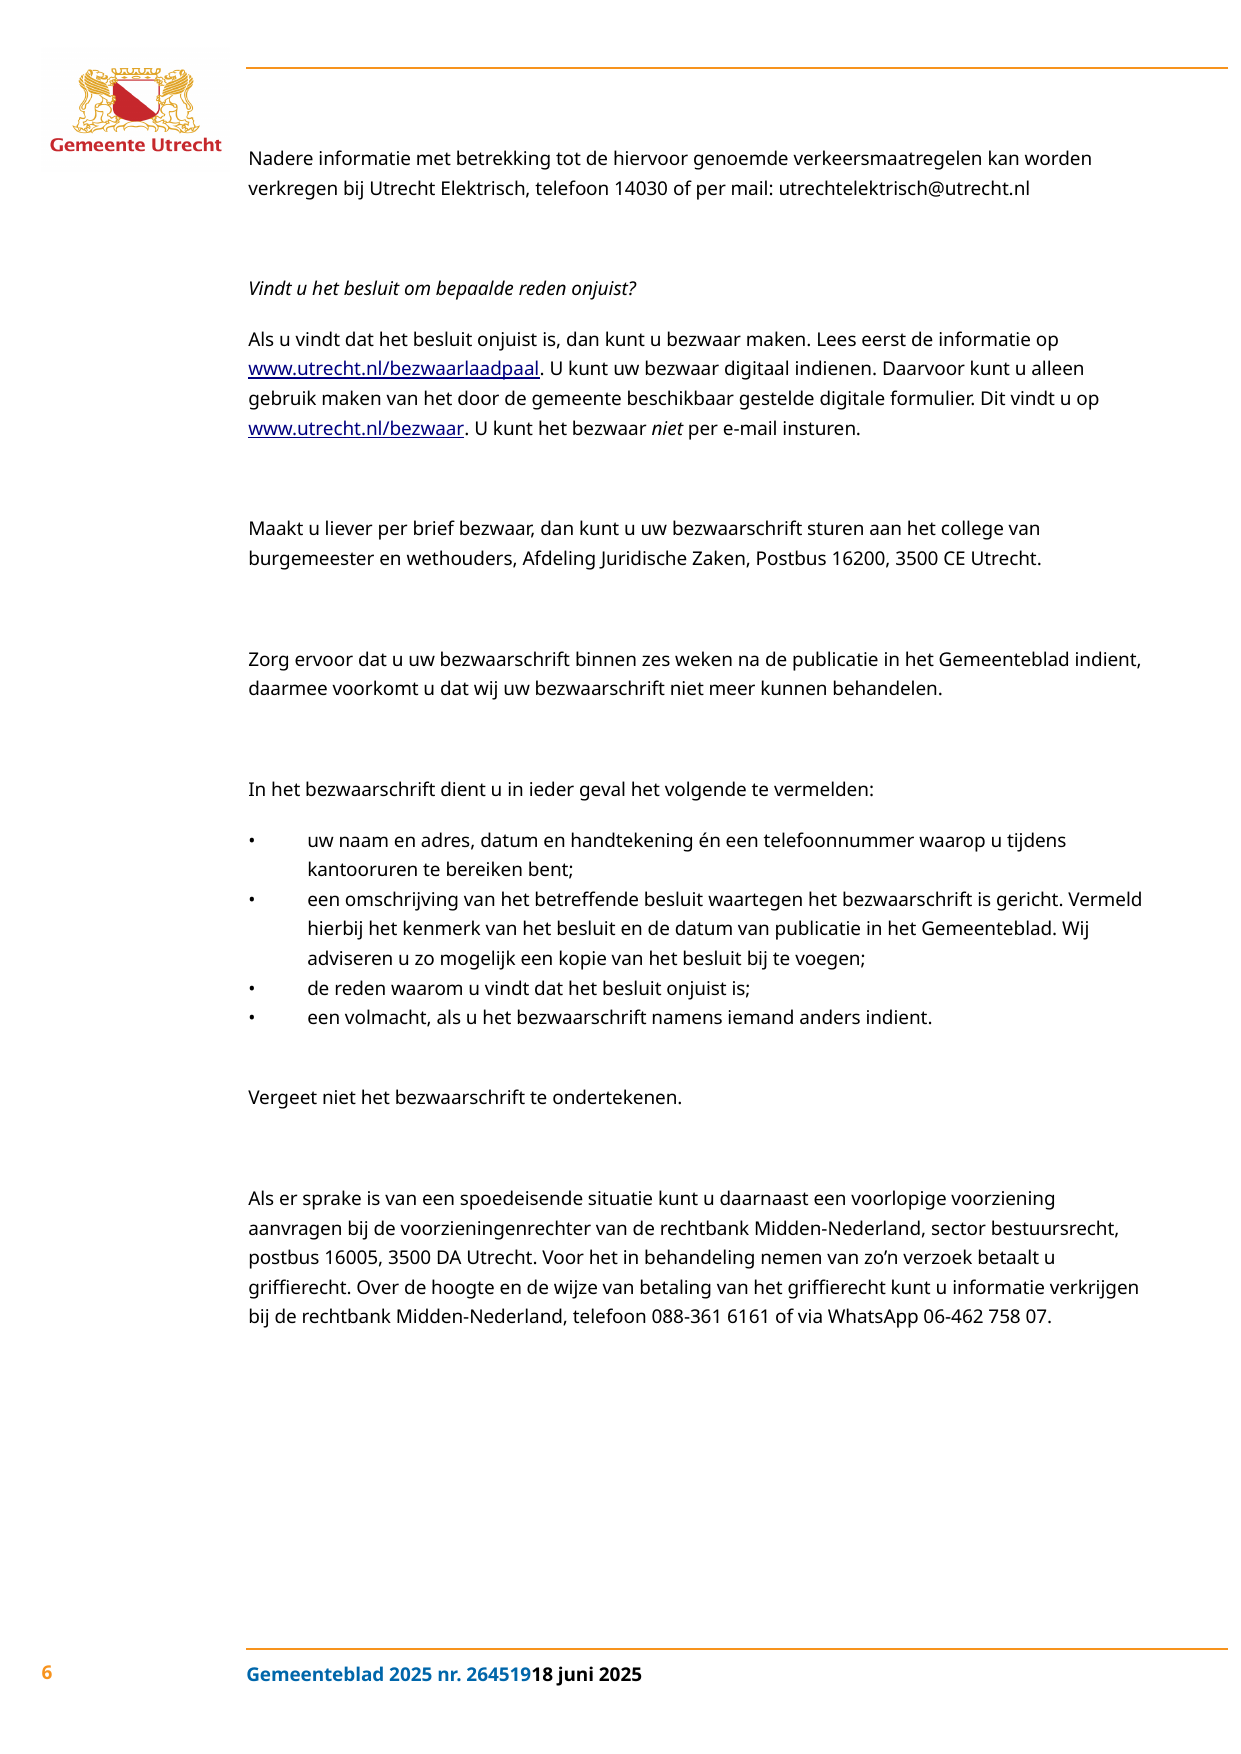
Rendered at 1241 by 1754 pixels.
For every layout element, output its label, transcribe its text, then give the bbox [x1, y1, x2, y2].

text Nadere informatie met betrekking tot de hiervoor genoemde verkeersmaatregelen kan worden verkregen bij Utrecht Elektrisch, telefoon 14030 of per mail: utrechtelektrisch@utrecht.nl [248, 145, 1152, 201]
text Vergeet niet het bezwaarschrift te ondertekenen. [248, 1084, 1152, 1110]
text Maakt u liever per brief bezwaar, dan kunt u uw bezwaarschrift sturen aan het college van burgemeester en wethouders, Afdeling Juridische Zaken, Postbus 16200, 3500 CE Utrecht. [248, 516, 1152, 571]
list een omschrijving van het betreffende besluit waartegen het bezwaarschrift is gericht. Vermeld hierbij het kenmerk van het besluit en de datum van publicatie in het Gemeenteblad. Wij adviseren u zo mogelijk een kopie van het besluit bij te voegen; [248, 886, 1152, 971]
text Als u vindt dat het besluit onjuist is, dan kunt u bezwaar maken. Lees eerst de informatie op www.utrecht.nl/bezwaarlaadpaal. U kunt uw bezwaar digitaal indienen. Daarvoor kunt u alleen gebruik maken van het door de gemeente beschikbaar gestelde digitale formulier. Dit vindt u op www.utrecht.nl/bezwaar. U kunt het bezwaar niet per e-mail insturen. [248, 326, 1152, 441]
text Vindt u het besluit om bepaalde reden onjuist? [248, 276, 1152, 301]
list de reden waarom u vindt dat het besluit onjuist is; [248, 975, 1152, 1001]
text Als er sprake is van een spoedeisende situatie kunt u daarnaast een voorlopige voorziening aanvragen bij de voorzieningenrechter van de rechtbank Midden-Nederland, sector bestuursrecht, postbus 16005, 3500 DA Utrecht. Voor het in behandeling nemen van zo’n verzoek betaalt u griffierecht. Over de hoogte en de wijze van betaling van het griffierecht kunt u informatie verkrijgen bij de rechtbank Midden-Nederland, telefoon 088-361 6161 of via WhatsApp 06-462 758 07. [248, 1185, 1152, 1329]
list uw naam en adres, datum en handtekening én een telefoonnummer waarop u tijdens kantooruren te bereiken bent; [248, 827, 1152, 882]
list een volmacht, als u het bezwaarschrift namens iemand anders indient. [248, 1004, 1152, 1030]
text In het bezwaarschrift dient u in ieder geval het volgende te vermelden: [248, 776, 1152, 802]
text Zorg ervoor dat u uw bezwaarschrift binnen zes weken na de publicatie in het Gemeenteblad indient, daarmee voorkomt u dat wij uw bezwaarschrift niet meer kunnen behandelen. [248, 646, 1152, 701]
picture [41, 47, 231, 172]
